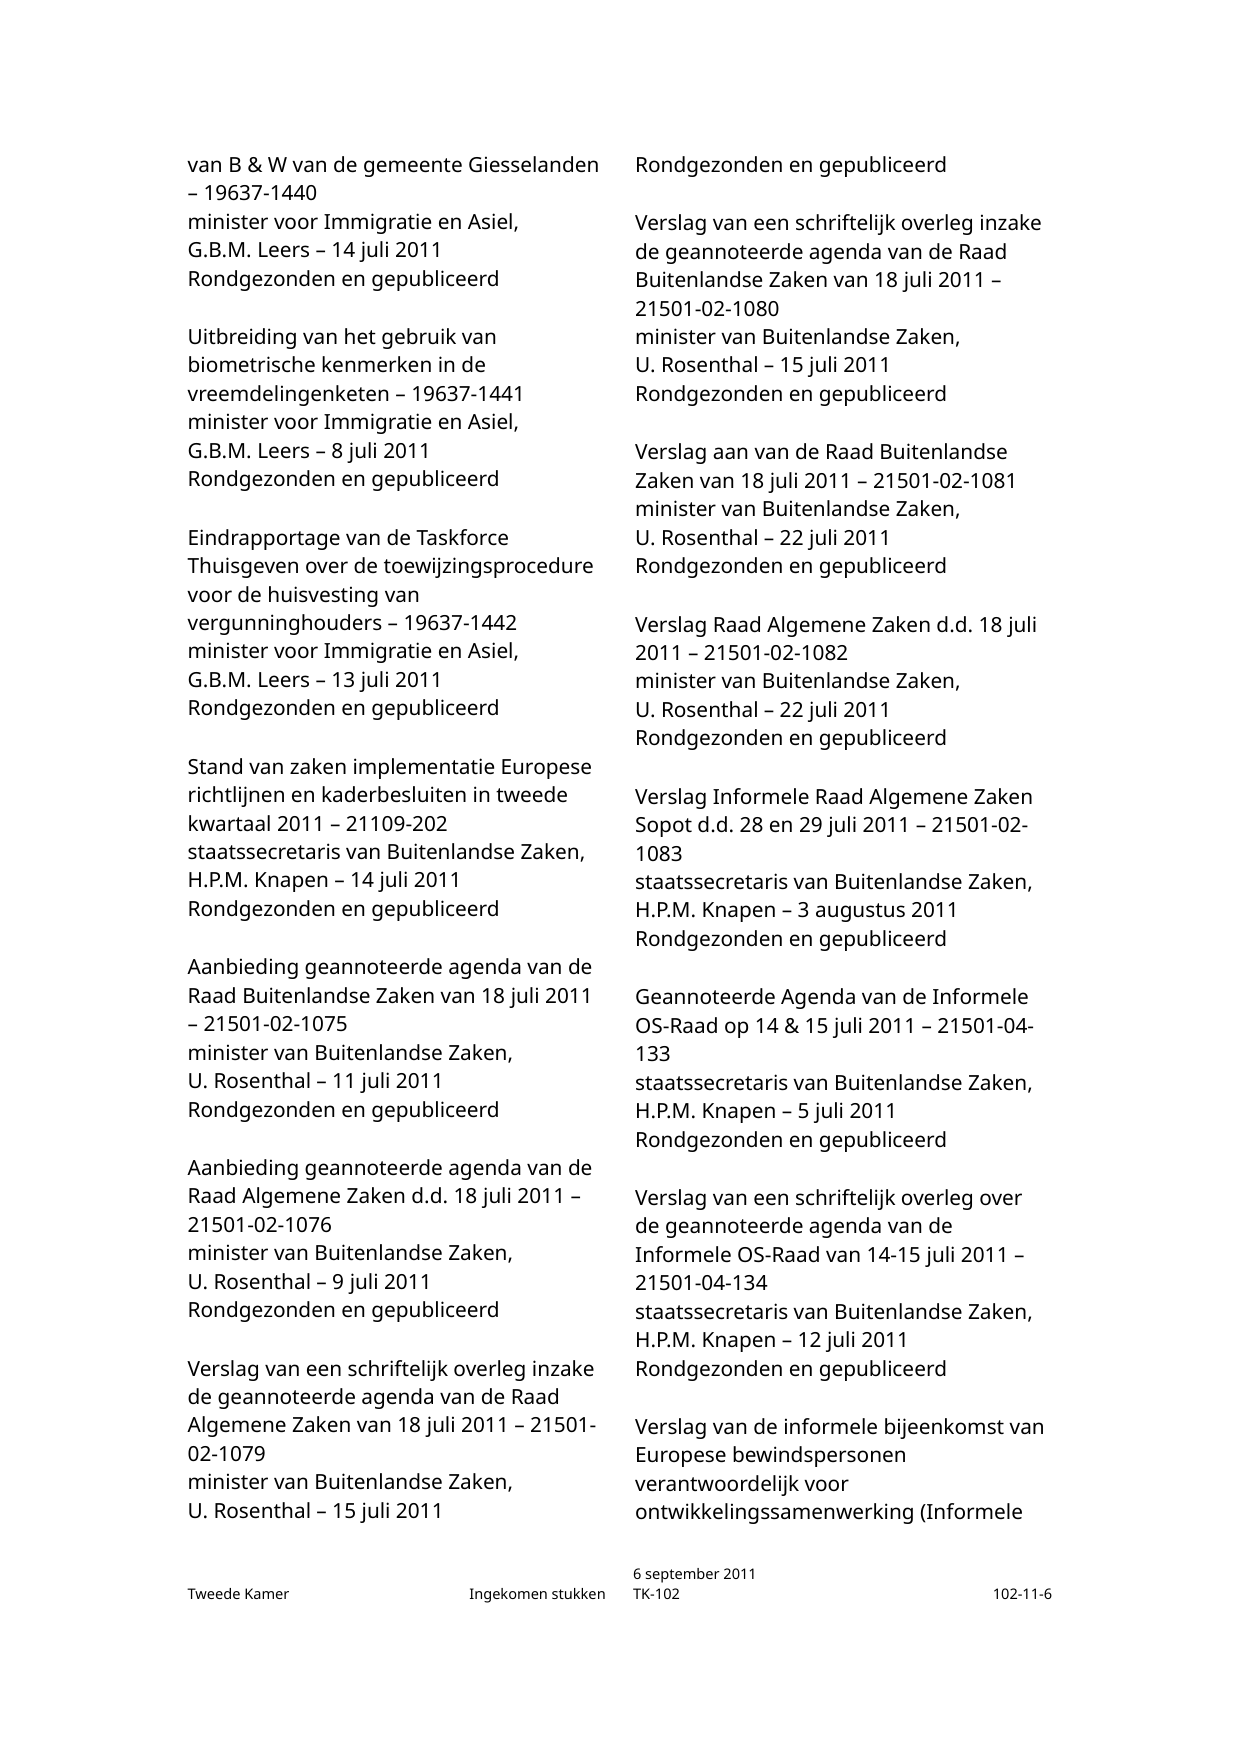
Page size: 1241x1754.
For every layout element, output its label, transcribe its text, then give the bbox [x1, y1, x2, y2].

text Rondgezonden en gepubliceerd [187, 894, 605, 922]
text minister voor Immigratie en Asiel, G.B.M. Leers – 14 juli 2011 [187, 207, 605, 264]
text minister van Buitenlandse Zaken, U. Rosenthal – 22 juli 2011 [635, 667, 1053, 723]
text minister voor Immigratie en Asiel, G.B.M. Leers – 13 juli 2011 [187, 637, 605, 693]
text staatssecretaris van Buitenlandse Zaken, H.P.M. Knapen – 14 juli 2011 [187, 837, 605, 894]
text minister voor Immigratie en Asiel, G.B.M. Leers – 8 juli 2011 [187, 407, 605, 464]
text minister van Buitenlandse Zaken, U. Rosenthal – 15 juli 2011 [635, 322, 1053, 379]
text Geannoteerde Agenda van de Informele OS-Raad op 14 & 15 juli 2011 – 21501-04-133 [635, 982, 1053, 1068]
text Verslag aan van de Raad Buitenlandse Zaken van 18 juli 2011 – 21501-02-1081 [635, 437, 1053, 494]
text Verslag van een schriftelijk overleg inzake de geannoteerde agenda van de Raad Algemene Zaken van 18 juli 2011 – 21501-02-1079 [187, 1354, 605, 1467]
text minister van Buitenlandse Zaken, U. Rosenthal – 15 juli 2011 [187, 1467, 605, 1524]
text Rondgezonden en gepubliceerd [187, 1295, 605, 1324]
text Verslag Informele Raad Algemene Zaken Sopot d.d. 28 en 29 juli 2011 – 21501-02-1083 [635, 782, 1053, 867]
text van B & W van de gemeente Giesselanden – 19637-1440 [187, 150, 605, 207]
text minister van Buitenlandse Zaken, U. Rosenthal – 22 juli 2011 [635, 494, 1053, 551]
text Rondgezonden en gepubliceerd [635, 150, 1053, 178]
text staatssecretaris van Buitenlandse Zaken, H.P.M. Knapen – 3 augustus 2011 [635, 867, 1053, 924]
text Verslag van een schriftelijk overleg over de geannoteerde agenda van de Informele OS-Raad van 14-15 juli 2011 – 21501-04-134 [635, 1183, 1053, 1297]
text Rondgezonden en gepubliceerd [635, 723, 1053, 752]
text staatssecretaris van Buitenlandse Zaken, H.P.M. Knapen – 5 juli 2011 [635, 1068, 1053, 1125]
text Rondgezonden en gepubliceerd [635, 1354, 1053, 1382]
text minister van Buitenlandse Zaken, U. Rosenthal – 11 juli 2011 [187, 1038, 605, 1095]
text Rondgezonden en gepubliceerd [635, 1125, 1053, 1153]
text Rondgezonden en gepubliceerd [187, 264, 605, 292]
text Verslag van een schriftelijk overleg inzake de geannoteerde agenda van de Raad Buitenlandse Zaken van 18 juli 2011 – 21501-02-1080 [635, 208, 1053, 322]
text Aanbieding geannoteerde agenda van de Raad Algemene Zaken d.d. 18 juli 2011 – 21501-02-1076 [187, 1153, 605, 1238]
text Rondgezonden en gepubliceerd [187, 693, 605, 722]
text Stand van zaken implementatie Europese richtlijnen en kaderbesluiten in tweede kwartaal 2011 – 21109-202 [187, 752, 605, 837]
text Rondgezonden en gepubliceerd [187, 1095, 605, 1123]
text Rondgezonden en gepubliceerd [187, 464, 605, 493]
text Rondgezonden en gepubliceerd [635, 551, 1053, 580]
text Eindrapportage van de Taskforce Thuisgeven over de toewijzingsprocedure voor de huisvesting van vergunninghouders – 19637-1442 [187, 523, 605, 637]
text Verslag Raad Algemene Zaken d.d. 18 juli 2011 – 21501-02-1082 [635, 610, 1053, 667]
text Uitbreiding van het gebruik van biometrische kenmerken in de vreemdelingenketen – 19637-1441 [187, 322, 605, 407]
text Rondgezonden en gepubliceerd [635, 379, 1053, 407]
text minister van Buitenlandse Zaken, U. Rosenthal – 9 juli 2011 [187, 1238, 605, 1295]
text staatssecretaris van Buitenlandse Zaken, H.P.M. Knapen – 12 juli 2011 [635, 1297, 1053, 1354]
text Rondgezonden en gepubliceerd [635, 924, 1053, 952]
text Aanbieding geannoteerde agenda van de Raad Buitenlandse Zaken van 18 juli 2011 – 21501-02-1075 [187, 952, 605, 1038]
text Verslag van de informele bijeenkomst van Europese bewindspersonen verantwoordelijk voor ontwikkelingssamenwerking (Informele [635, 1412, 1053, 1526]
